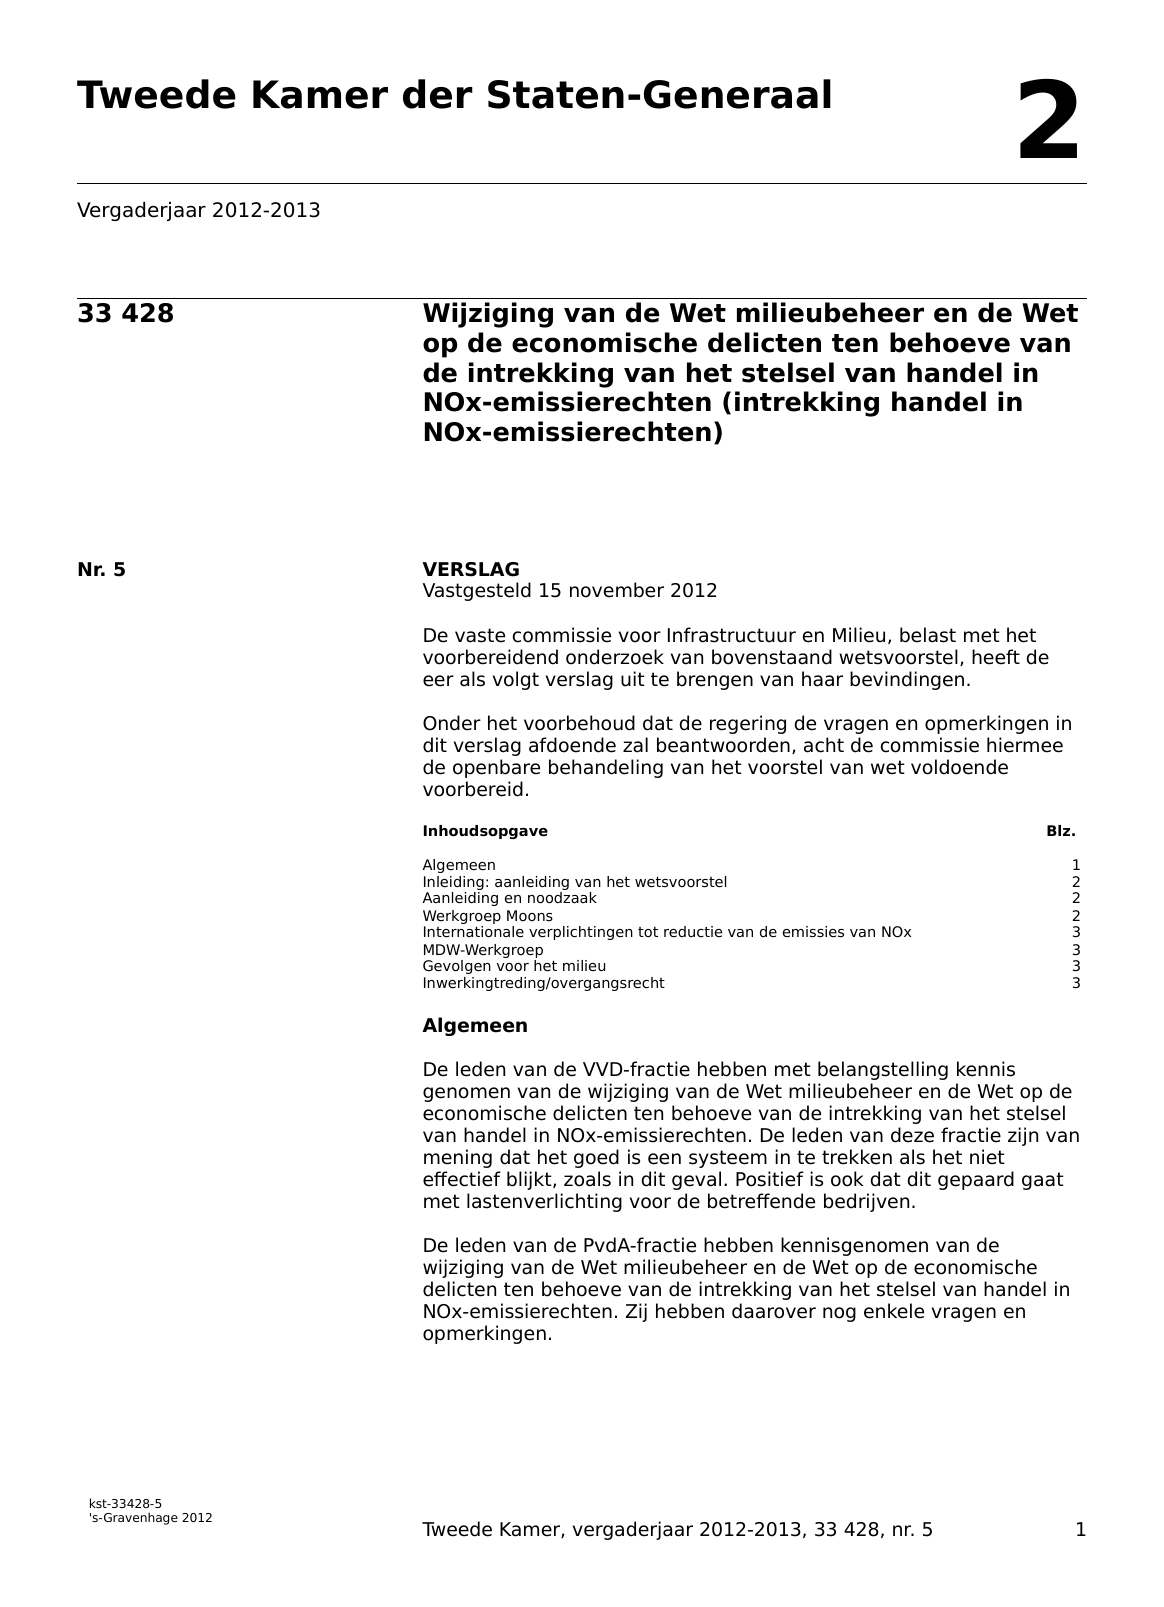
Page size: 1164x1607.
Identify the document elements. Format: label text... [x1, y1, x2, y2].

subtitle 33 428 Wijziging van de Wet milieubeheer en de Wet op de economische delicten ten behoeve van de intrekking van het stelsel van handel in NOx-emissierechten (intrekking handel in NOx-emissierechten) [77, 299, 1087, 447]
table_cell Internationale verplichtingen tot reductie van de emissies van NOx [422, 924, 1013, 941]
table_header Tweede Kamer der Staten-Generaal [77, 59, 886, 183]
text Onder het voorbehoud dat de regering de vragen en opmerkingen in dit verslag afdoende zal beantwoorden, acht de commissie hiermee de openbare behandeling van het voorstel van wet voldoende voorbereid. [422, 713, 1087, 801]
text kst-33428-5 [88, 1497, 323, 1511]
table_cell 3 [1013, 958, 1087, 975]
text Vastgesteld 15 november 2012 [422, 580, 1087, 602]
table_cell 3 [1013, 924, 1087, 941]
table_cell Vergaderjaar 2012-2013 [77, 184, 1087, 298]
table_cell [1013, 840, 1087, 856]
table_cell 1 [1013, 856, 1087, 873]
table_header Blz. [1013, 823, 1087, 839]
table_cell Inleiding: aanleiding van het wetsvoorstel [422, 874, 1013, 890]
table_cell MDW-Werkgroep [422, 941, 1013, 958]
table_header Inhoudsopgave [422, 823, 1013, 839]
text De vaste commissie voor Infrastructuur en Milieu, belast met het voorbereidend onderzoek van bovenstaand wetsvoorstel, heeft de eer als volgt verslag uit te brengen van haar bevindingen. [422, 624, 1087, 691]
table_cell 2 [1013, 908, 1087, 924]
text De leden van de VVD-fractie hebben met belangstelling kennis genomen van de wijziging van de Wet milieubeheer en de Wet op de economische delicten ten behoeve van de intrekking van het stelsel van handel in NOx-emissierechten. De leden van deze fractie zijn van mening dat het goed is een systeem in te trekken als het niet effectief blijkt, zoals in dit geval. Positief is ook dat dit gepaard gaat met lastenverlichting voor de betreffende bedrijven. [422, 1059, 1087, 1212]
table_cell Inwerkingtreding/overgangsrecht [422, 975, 1013, 992]
text De leden van de PvdA-fractie hebben kennisgenomen van de wijziging van de Wet milieubeheer en de Wet op de economische delicten ten behoeve van de intrekking van het stelsel van handel in NOx-emissierechten. Zij hebben daarover nog enkele vragen en opmerkingen. [422, 1235, 1087, 1344]
table_cell Werkgroep Moons [422, 908, 1013, 924]
table_cell 3 [1013, 941, 1087, 958]
table_cell 2 [1013, 890, 1087, 907]
table_cell Aanleiding en noodzaak [422, 890, 1013, 907]
subtitle Nr. 5 VERSLAG [77, 558, 1087, 580]
table_cell 2 [1013, 874, 1087, 890]
subtitle Algemeen [422, 1014, 1087, 1036]
table_cell Gevolgen voor het milieu [422, 958, 1013, 975]
table_cell Algemeen [422, 856, 1013, 873]
table_cell 3 [1013, 975, 1087, 992]
table_cell [422, 840, 1013, 856]
table_header 2 [886, 59, 1087, 183]
text 's-Gravenhage 2012 [88, 1511, 323, 1525]
